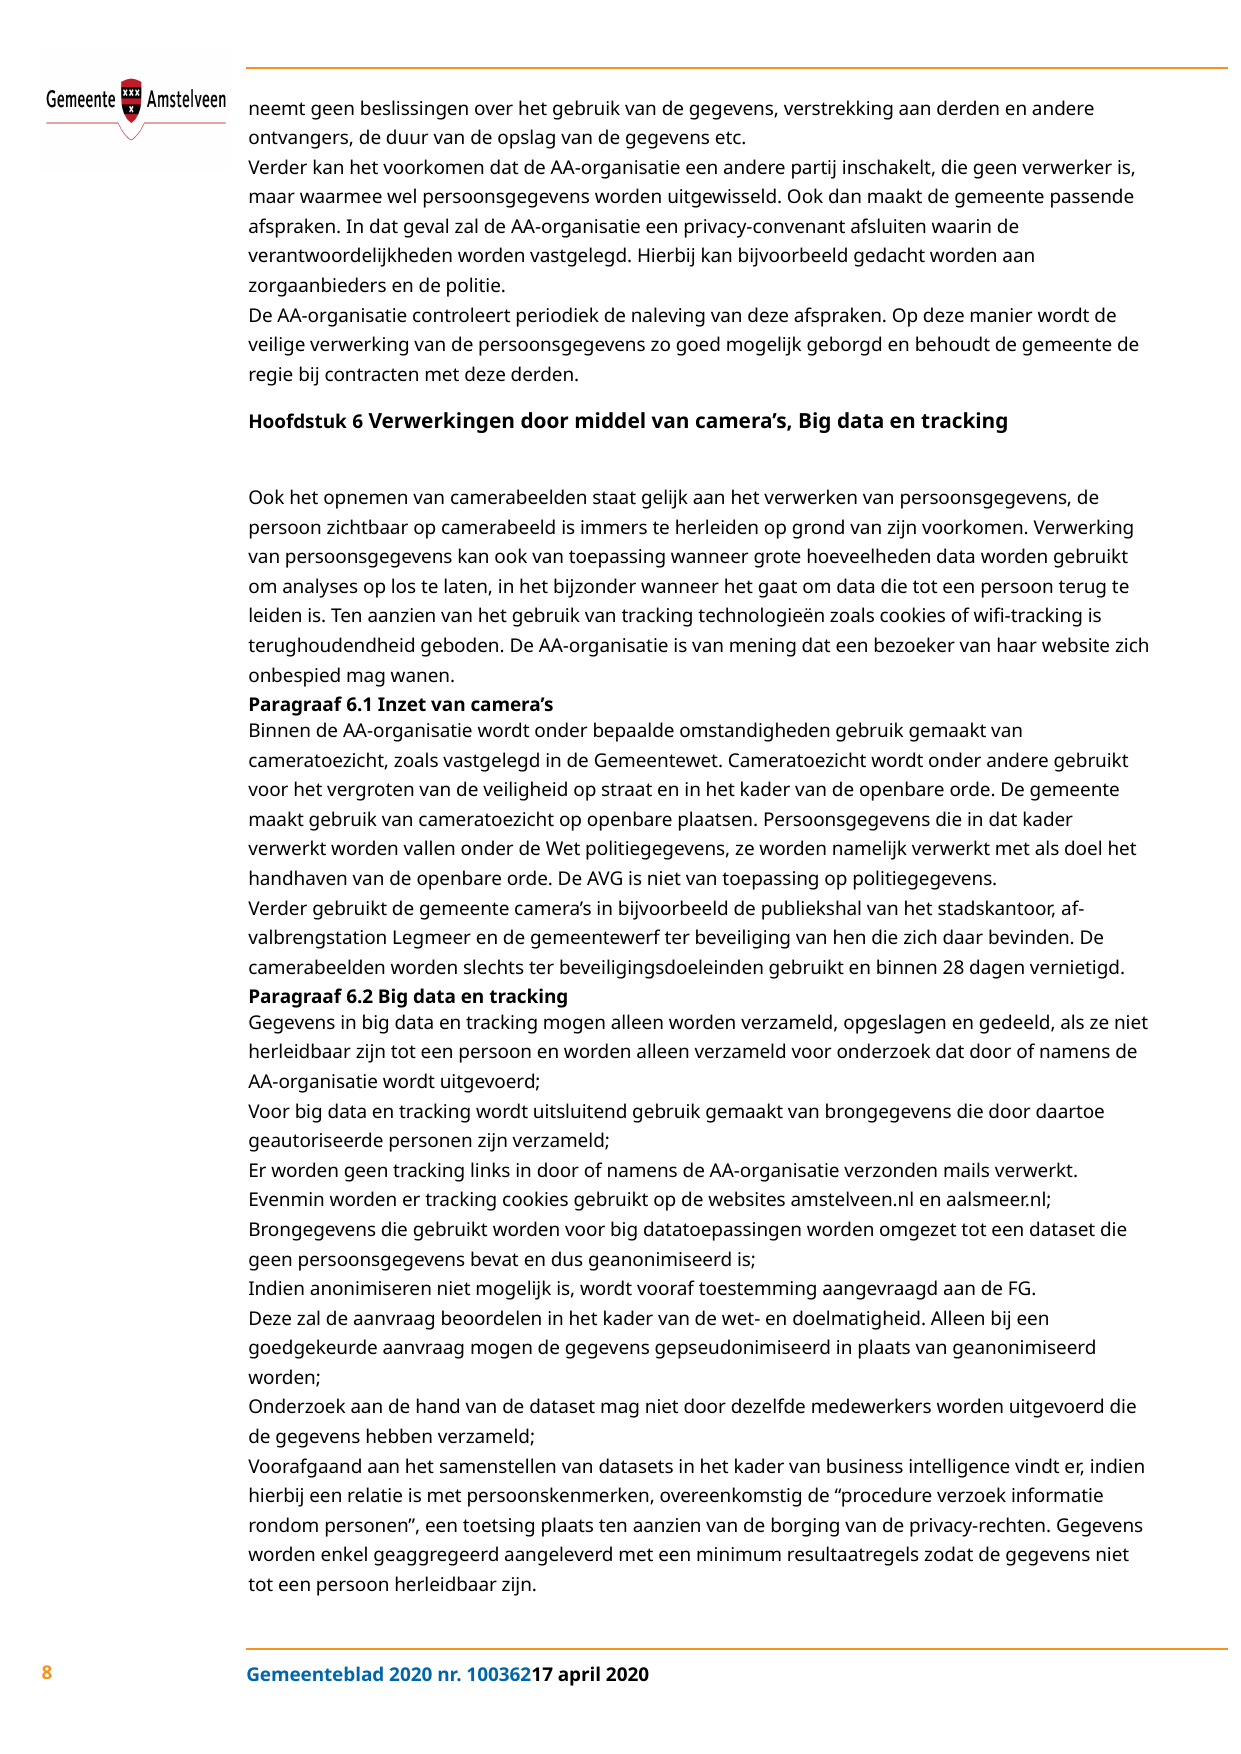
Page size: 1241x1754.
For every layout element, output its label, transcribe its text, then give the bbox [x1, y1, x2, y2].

text Voor big data en tracking wordt uitsluitend gebruik gemaakt van brongegevens die door daartoe geautoriseerde personen zijn verzameld; [248, 1098, 1152, 1153]
text Er worden geen tracking links in door of namens de AA-organisatie verzonden mails verwerkt. Evenmin worden er tracking cookies gebruikt op de websites amstelveen.nl en aalsmeer.nl; [248, 1157, 1152, 1212]
text Brongegevens die gebruikt worden voor big datatoepassingen worden omgezet tot een dataset die geen persoonsgegevens bevat en dus geanonimiseerd is; [248, 1216, 1152, 1272]
text Ook het opnemen van camerabeelden staat gelijk aan het verwerken van persoonsgegevens, de persoon zichtbaar op camerabeeld is immers te herleiden op grond van zijn voorkomen. Verwerking van persoonsgegevens kan ook van toepassing wanneer grote hoeveelheden data worden gebruikt om analyses op los te laten, in het bijzonder wanneer het gaat om data die tot een persoon terug te leiden is. Ten aanzien van het gebruik van tracking technologieën zoals cookies of wifi-tracking is terughoudendheid geboden. De AA-organisatie is van mening dat een bezoeker van haar website zich onbespied mag wanen. [248, 484, 1152, 688]
text Deze zal de aanvraag beoordelen in het kader van de wet- en doelmatigheid. Alleen bij een goedgekeurde aanvraag mogen de gegevens gepseudonimiseerd in plaats van geanonimiseerd worden; [248, 1305, 1152, 1390]
text Voorafgaand aan het samenstellen van datasets in het kader van business intelligence vindt er, indien hierbij een relatie is met persoonskenmerken, overeenkomstig de “procedure verzoek informatie rondom personen”, een toetsing plaats ten aanzien van de borging van de privacy-rechten. Gegevens worden enkel geaggregeerd aangeleverd met een minimum resultaatregels zodat de gegevens niet tot een persoon herleidbaar zijn. [248, 1453, 1152, 1597]
text Indien anonimiseren niet mogelijk is, wordt vooraf toestemming aangevraagd aan de FG. [248, 1275, 1152, 1301]
text Paragraaf 6.1 Inzet van camera’s [248, 691, 1152, 717]
text neemt geen beslissingen over het gebruik van de gegevens, verstrekking aan derden en andere ontvangers, de duur van de opslag van de gegevens etc. [248, 95, 1152, 150]
text Verder kan het voorkomen dat de AA-organisatie een andere partij inschakelt, die geen verwerker is, maar waarmee wel persoonsgegevens worden uitgewisseld. Ook dan maakt de gemeente passende afspraken. In dat geval zal de AA-organisatie een privacy-convenant afsluiten waarin de verantwoordelijkheden worden vastgelegd. Hierbij kan bijvoorbeeld gedacht worden aan zorgaanbieders en de politie. [248, 154, 1152, 298]
text Verder gebruikt de gemeente camera’s in bijvoorbeeld de publiekshal van het stadskantoor, af-valbrengstation Legmeer en de gemeentewerf ter beveiliging van hen die zich daar bevinden. De camerabeelden worden slechts ter beveiligingsdoeleinden gebruikt en binnen 28 dagen vernietigd. [248, 895, 1152, 979]
text Paragraaf 6.2 Big data en tracking [248, 983, 1152, 1009]
picture [41, 47, 231, 172]
text Onderzoek aan de hand van de dataset mag niet door dezelfde medewerkers worden uitgevoerd die de gegevens hebben verzameld; [248, 1394, 1152, 1449]
text De AA-organisatie controleert periodiek de naleving van deze afspraken. Op deze manier wordt de veilige verwerking van de persoonsgegevens zo goed mogelijk geborgd en behoudt de gemeente de regie bij contracten met deze derden. [248, 302, 1152, 387]
text Binnen de AA-organisatie wordt onder bepaalde omstandigheden gebruik gemaakt van cameratoezicht, zoals vastgelegd in de Gemeentewet. Cameratoezicht wordt onder andere gebruikt voor het vergroten van de veiligheid op straat en in het kader van de openbare orde. De gemeente maakt gebruik van cameratoezicht op openbare plaatsen. Persoonsgegevens die in dat kader verwerkt worden vallen onder de Wet politiegegevens, ze worden namelijk verwerkt met als doel het handhaven van de openbare orde. De AVG is niet van toepassing op politiegegevens. [248, 717, 1152, 891]
text Hoofdstuk 6 Verwerkingen door middel van camera’s, Big data en tracking [248, 407, 1152, 435]
text Gegevens in big data en tracking mogen alleen worden verzameld, opgeslagen en gedeeld, als ze niet herleidbaar zijn tot een persoon en worden alleen verzameld voor onderzoek dat door of namens de AA-organisatie wordt uitgevoerd; [248, 1009, 1152, 1094]
